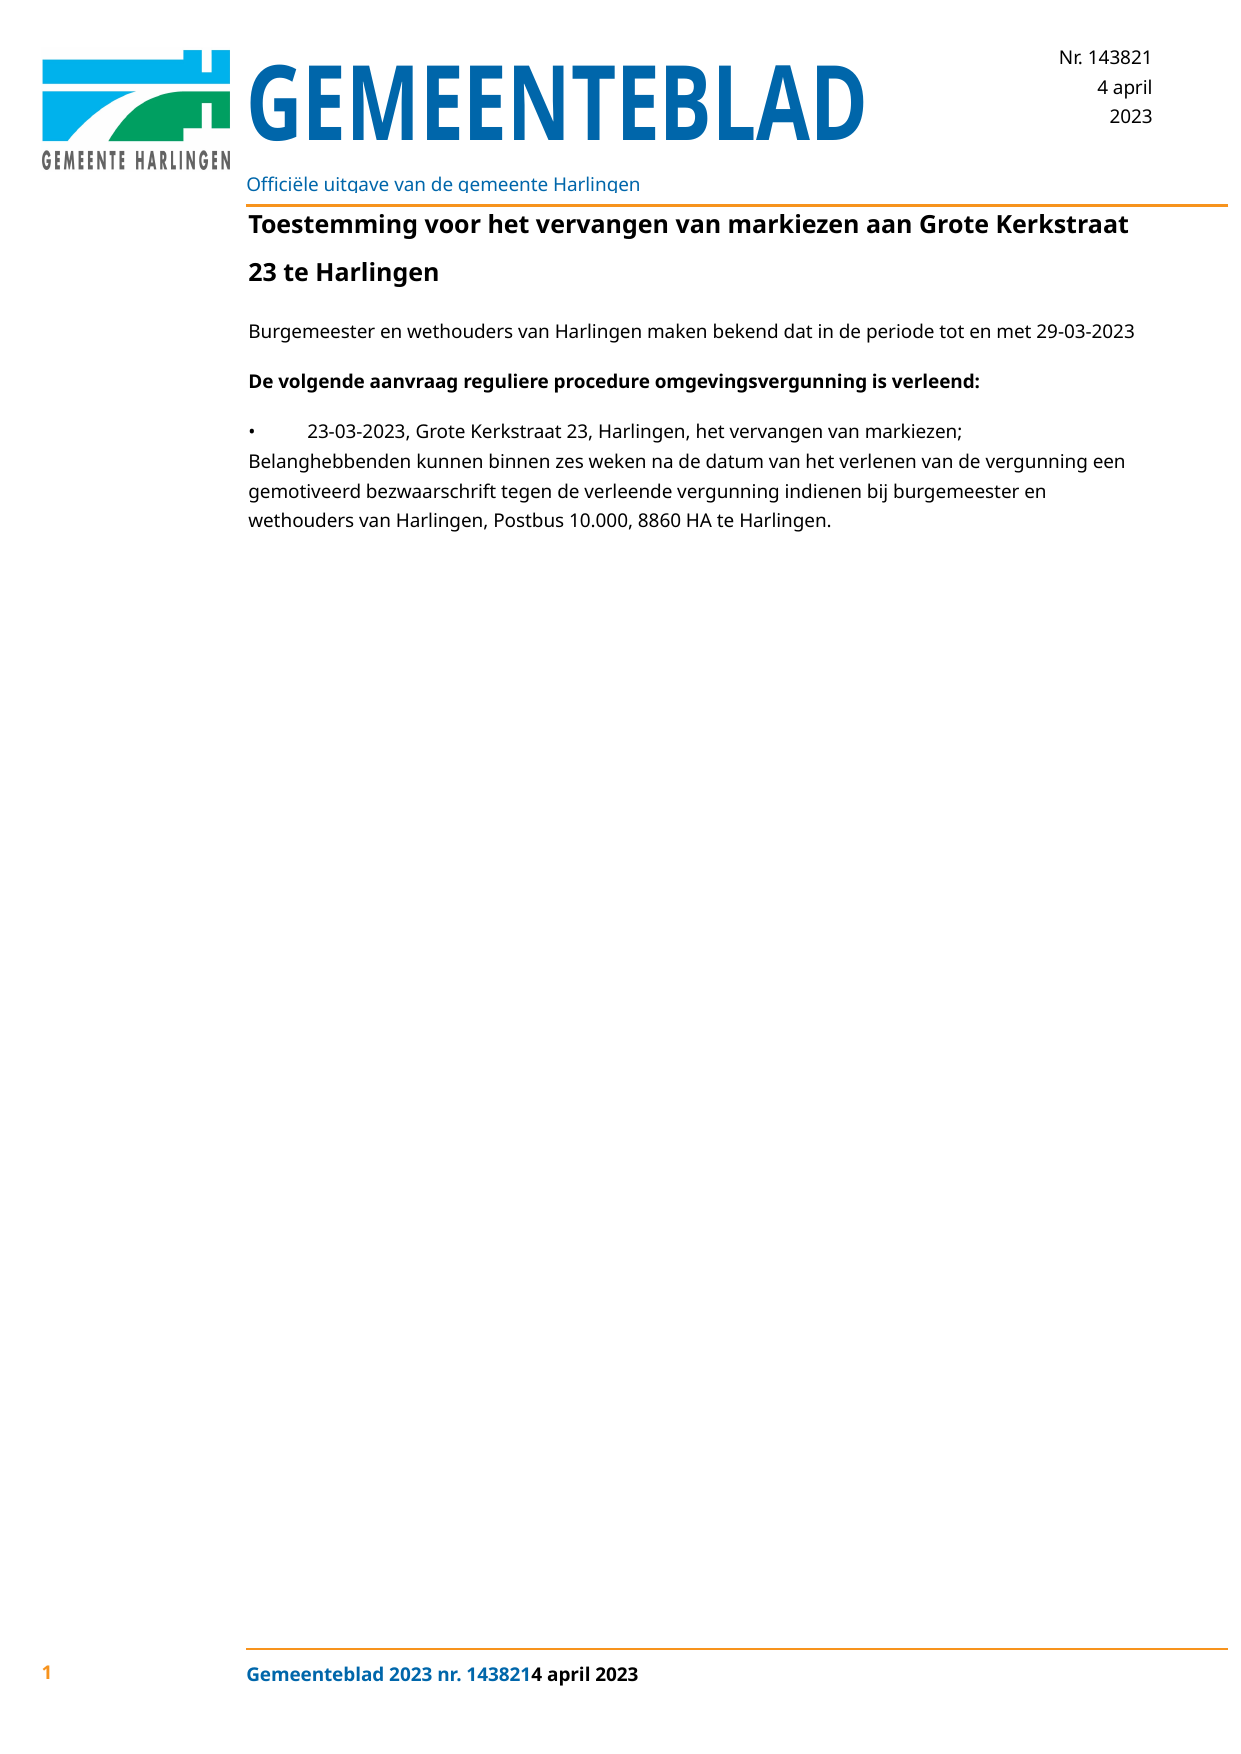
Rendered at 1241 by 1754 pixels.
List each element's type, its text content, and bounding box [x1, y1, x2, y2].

text Toestemming voor het vervangen van markiezen aan Grote Kerkstraat 23 te Harlingen [248, 207, 1152, 288]
picture [41, 47, 231, 172]
text De volgende aanvraag reguliere procedure omgevingsvergunning is verleend: [248, 368, 1152, 394]
text Belanghebbenden kunnen binnen zes weken na de datum van het verlenen van de vergunning een gemotiveerd bezwaarschrift tegen de verleende vergunning indienen bij burgemeester en wethouders van Harlingen, Postbus 10.000, 8860 HA te Harlingen. [248, 448, 1152, 533]
text Burgemeester en wethouders van Harlingen maken bekend dat in de periode tot en met 29-03-2023 [248, 318, 1152, 344]
list 23-03-2023, Grote Kerkstraat 23, Harlingen, het vervangen van markiezen; [248, 419, 1152, 444]
